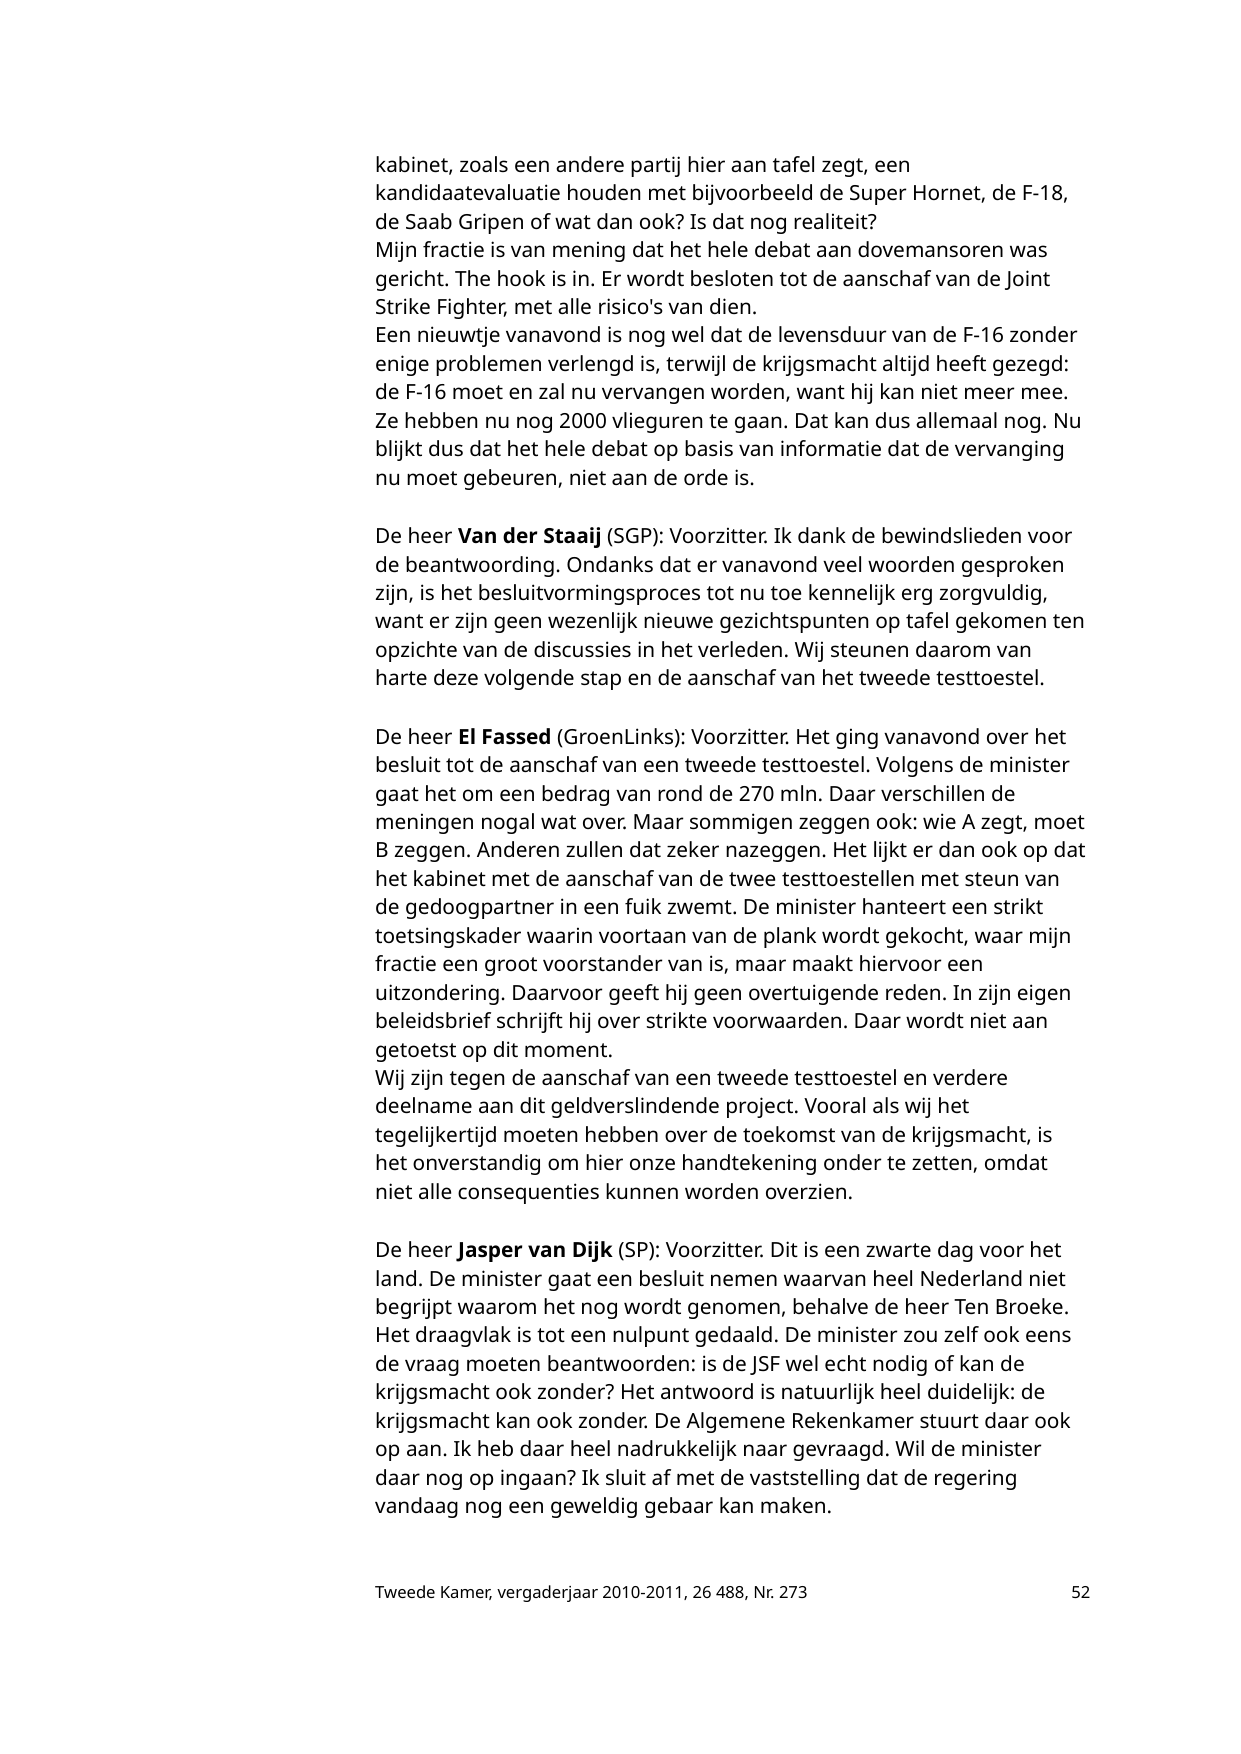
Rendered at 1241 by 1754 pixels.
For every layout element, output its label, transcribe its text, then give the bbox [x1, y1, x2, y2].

text De heer Jasper van Dijk (SP): Voorzitter. Dit is een zwarte dag voor het land. De minister gaat een besluit nemen waarvan heel Nederland niet begrijpt waarom het nog wordt genomen, behalve de heer Ten Broeke. Het draagvlak is tot een nulpunt gedaald. De minister zou zelf ook eens de vraag moeten beantwoorden: is de JSF wel echt nodig of kan de krijgsmacht ook zonder? Het antwoord is natuurlijk heel duidelijk: de krijgsmacht kan ook zonder. De Algemene Rekenkamer stuurt daar ook op aan. Ik heb daar heel nadrukkelijk naar gevraagd. Wil de minister daar nog op ingaan? Ik sluit af met de vaststelling dat de regering vandaag nog een geweldig gebaar kan maken. [375, 1235, 1090, 1520]
text De heer El Fassed (GroenLinks): Voorzitter. Het ging vanavond over het besluit tot de aanschaf van een tweede testtoestel. Volgens de minister gaat het om een bedrag van rond de 270 mln. Daar verschillen de meningen nogal wat over. Maar sommigen zeggen ook: wie A zegt, moet B zeggen. Anderen zullen dat zeker nazeggen. Het lijkt er dan ook op dat het kabinet met de aanschaf van de twee testtoestellen met steun van de gedoogpartner in een fuik zwemt. De minister hanteert een strikt toetsingskader waarin voortaan van de plank wordt gekocht, waar mijn fractie een groot voorstander van is, maar maakt hiervoor een uitzondering. Daarvoor geeft hij geen overtuigende reden. In zijn eigen beleidsbrief schrijft hij over strikte voorwaarden. Daar wordt niet aan getoetst op dit moment. [375, 722, 1090, 1063]
text kabinet, zoals een andere partij hier aan tafel zegt, een kandidaatevaluatie houden met bijvoorbeeld de Super Hornet, de F-18, de Saab Gripen of wat dan ook? Is dat nog realiteit? [375, 150, 1090, 235]
text Wij zijn tegen de aanschaf van een tweede testtoestel en verdere deelname aan dit geldverslindende project. Vooral als wij het tegelijkertijd moeten hebben over de toekomst van de krijgsmacht, is het onverstandig om hier onze handtekening onder te zetten, omdat niet alle consequenties kunnen worden overzien. [375, 1063, 1090, 1205]
text Mijn fractie is van mening dat het hele debat aan dovemansoren was gericht. The hook is in. Er wordt besloten tot de aanschaf van de Joint Strike Fighter, met alle risico's van dien. [375, 235, 1090, 321]
text Een nieuwtje vanavond is nog wel dat de levensduur van de F-16 zonder enige problemen verlengd is, terwijl de krijgsmacht altijd heeft gezegd: de F-16 moet en zal nu vervangen worden, want hij kan niet meer mee. Ze hebben nu nog 2000 vlieguren te gaan. Dat kan dus allemaal nog. Nu blijkt dus dat het hele debat op basis van informatie dat de vervanging nu moet gebeuren, niet aan de orde is. [375, 321, 1090, 491]
text De heer Van der Staaij (SGP): Voorzitter. Ik dank de bewindslieden voor de beantwoording. Ondanks dat er vanavond veel woorden gesproken zijn, is het besluitvormingsproces tot nu toe kennelijk erg zorgvuldig, want er zijn geen wezenlijk nieuwe gezichtspunten op tafel gekomen ten opzichte van de discussies in het verleden. Wij steunen daarom van harte deze volgende stap en de aanschaf van het tweede testtoestel. [375, 521, 1090, 692]
